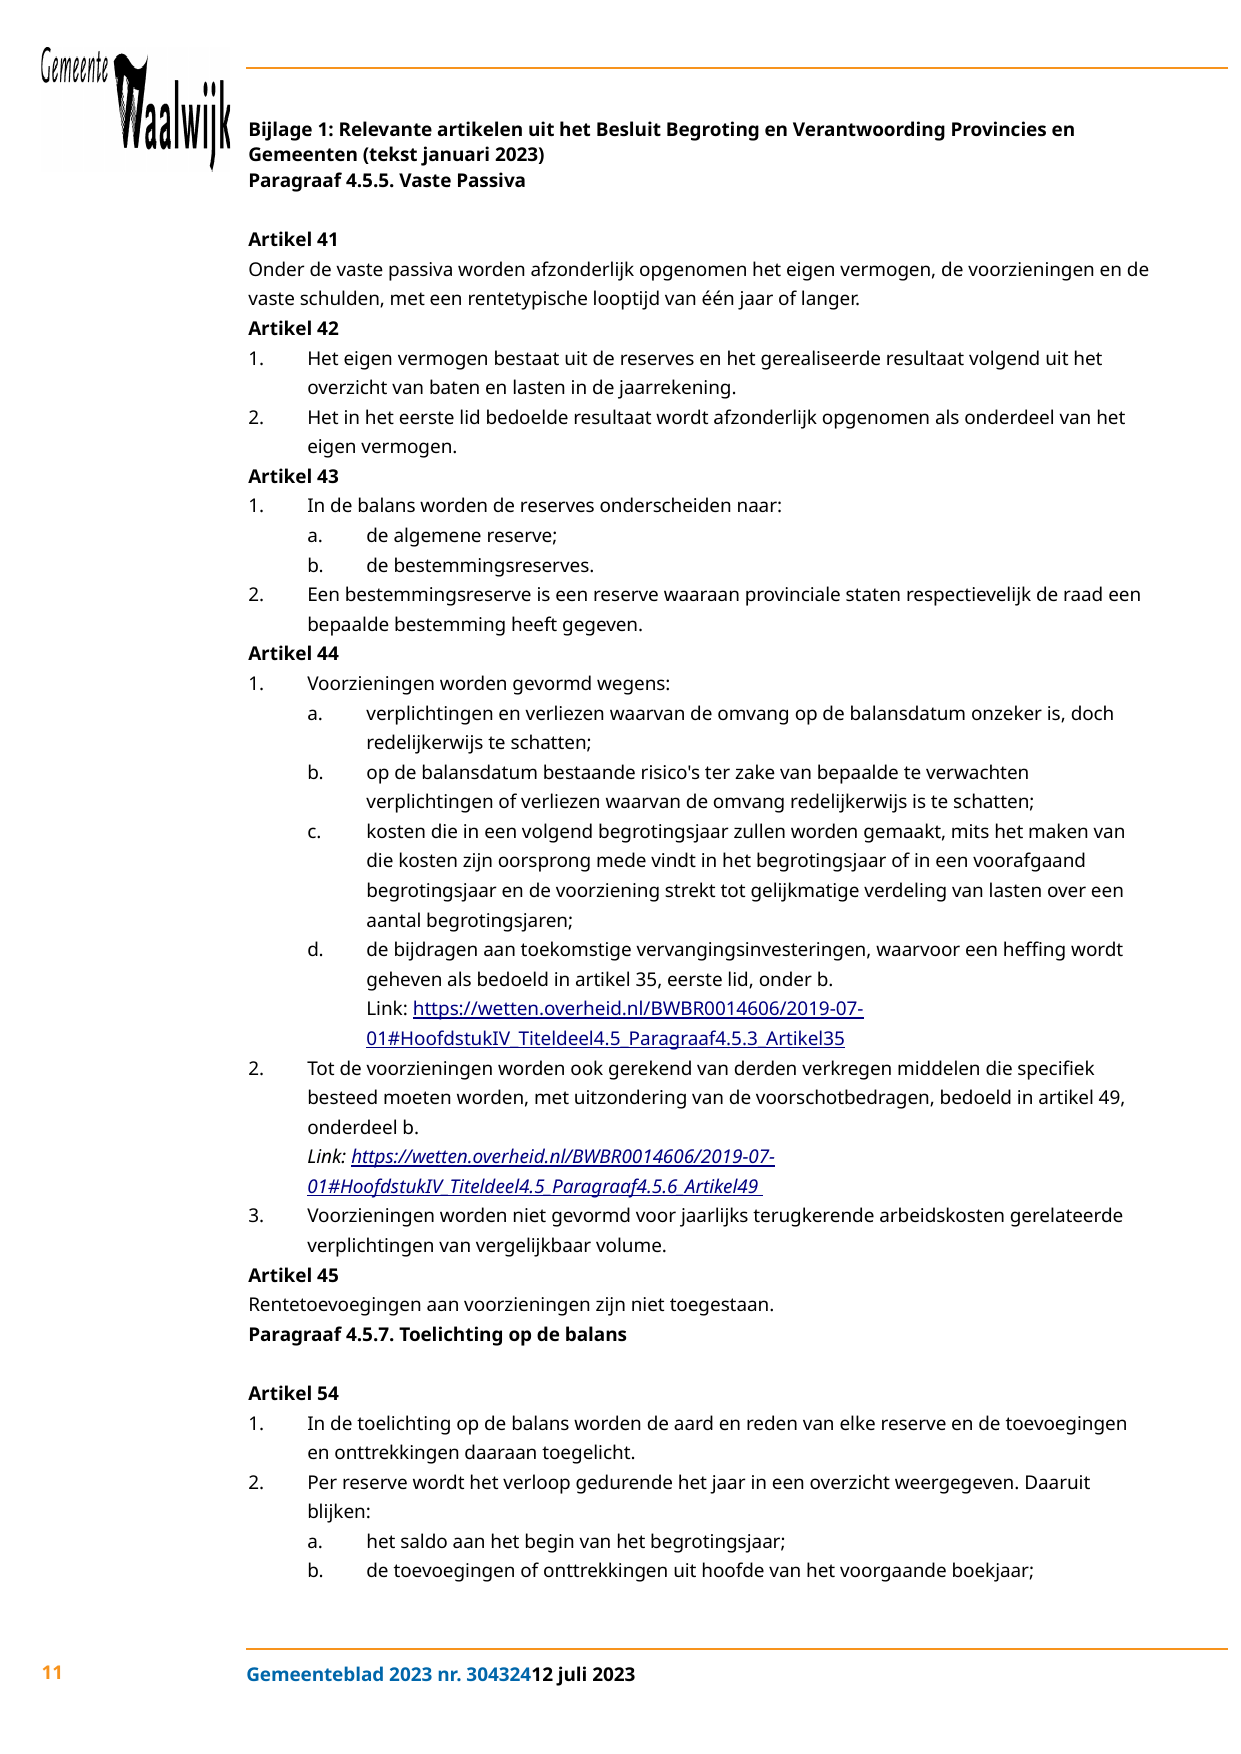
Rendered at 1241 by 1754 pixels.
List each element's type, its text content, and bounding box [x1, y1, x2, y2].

text Artikel 41 [248, 226, 1152, 252]
text Onder de vaste passiva worden afzonderlijk opgenomen het eigen vermogen, de voorzieningen en de vaste schulden, met een rentetypische looptijd van één jaar of langer. [248, 256, 1152, 311]
text Paragraaf 4.5.7. Toelichting op de balans [248, 1321, 1152, 1347]
list Link: https://wetten.overheid.nl/BWBR0014606/2019-07-01#HoofdstukIV_Titeldeel4.5_Paragraaf4.5.6_Artikel49 [248, 1143, 1152, 1199]
text Paragraaf 4.5.5. Vaste Passiva [248, 167, 1152, 193]
list kosten die in een volgend begrotingsjaar zullen worden gemaakt, mits het maken van die kosten zijn oorsprong mede vindt in het begrotingsjaar of in een voorafgaand begrotingsjaar en de voorziening strekt tot gelijkmatige verdeling van lasten over een aantal begrotingsjaren; [307, 818, 1152, 932]
list Het in het eerste lid bedoelde resultaat wordt afzonderlijk opgenomen als onderdeel van het eigen vermogen. [248, 404, 1152, 459]
text Artikel 45 [248, 1262, 1152, 1287]
text Artikel 43 [248, 463, 1152, 489]
text Artikel 44 [248, 641, 1152, 666]
text Bijlage 1: Relevante artikelen uit het Besluit Begroting en Verantwoording Provincies en Gemeenten (tekst januari 2023) [248, 116, 1152, 167]
list het saldo aan het begin van het begrotingsjaar; [307, 1528, 1152, 1554]
text Rentetoevoegingen aan voorzieningen zijn niet toegestaan. [248, 1291, 1152, 1317]
list de bijdragen aan toekomstige vervangingsinvesteringen, waarvoor een heffing wordt geheven als bedoeld in artikel 35, eerste lid, onder b. [307, 936, 1152, 992]
list de toevoegingen of onttrekkingen uit hoofde van het voorgaande boekjaar; [307, 1558, 1152, 1583]
list In de toelichting op de balans worden de aard en reden van elke reserve en de toevoegingen en onttrekkingen daaraan toegelicht. [248, 1410, 1152, 1465]
list Een bestemmingsreserve is een reserve waaraan provinciale staten respectievelijk de raad een bepaalde bestemming heeft gegeven. [248, 581, 1152, 637]
list Voorzieningen worden gevormd wegens: [248, 670, 1152, 696]
list Link: https://wetten.overheid.nl/BWBR0014606/2019-07-01#HoofdstukIV_Titeldeel4.5_Paragraaf4.5.3_Artikel35 [307, 996, 1152, 1051]
text Artikel 54 [248, 1380, 1152, 1406]
picture [41, 47, 231, 172]
list Voorzieningen worden niet gevormd voor jaarlijks terugkerende arbeidskosten gerelateerde verplichtingen van vergelijkbaar volume. [248, 1203, 1152, 1258]
list Per reserve wordt het verloop gedurende het jaar in een overzicht weergegeven. Daaruit blijken: [248, 1469, 1152, 1524]
list Tot de voorzieningen worden ook gerekend van derden verkregen middelen die specifiek besteed moeten worden, met uitzondering van de voorschotbedragen, bedoeld in artikel 49, onderdeel b. [248, 1055, 1152, 1139]
list op de balansdatum bestaande risico's ter zake van bepaalde te verwachten verplichtingen of verliezen waarvan de omvang redelijkerwijs is te schatten; [307, 759, 1152, 814]
text Artikel 42 [248, 315, 1152, 341]
list de bestemmingsreserves. [307, 552, 1152, 577]
list Het eigen vermogen bestaat uit de reserves en het gerealiseerde resultaat volgend uit het overzicht van baten en lasten in de jaarrekening. [248, 345, 1152, 400]
list verplichtingen en verliezen waarvan de omvang op de balansdatum onzeker is, doch redelijkerwijs te schatten; [307, 700, 1152, 755]
list de algemene reserve; [307, 522, 1152, 548]
list In de balans worden de reserves onderscheiden naar: [248, 493, 1152, 518]
